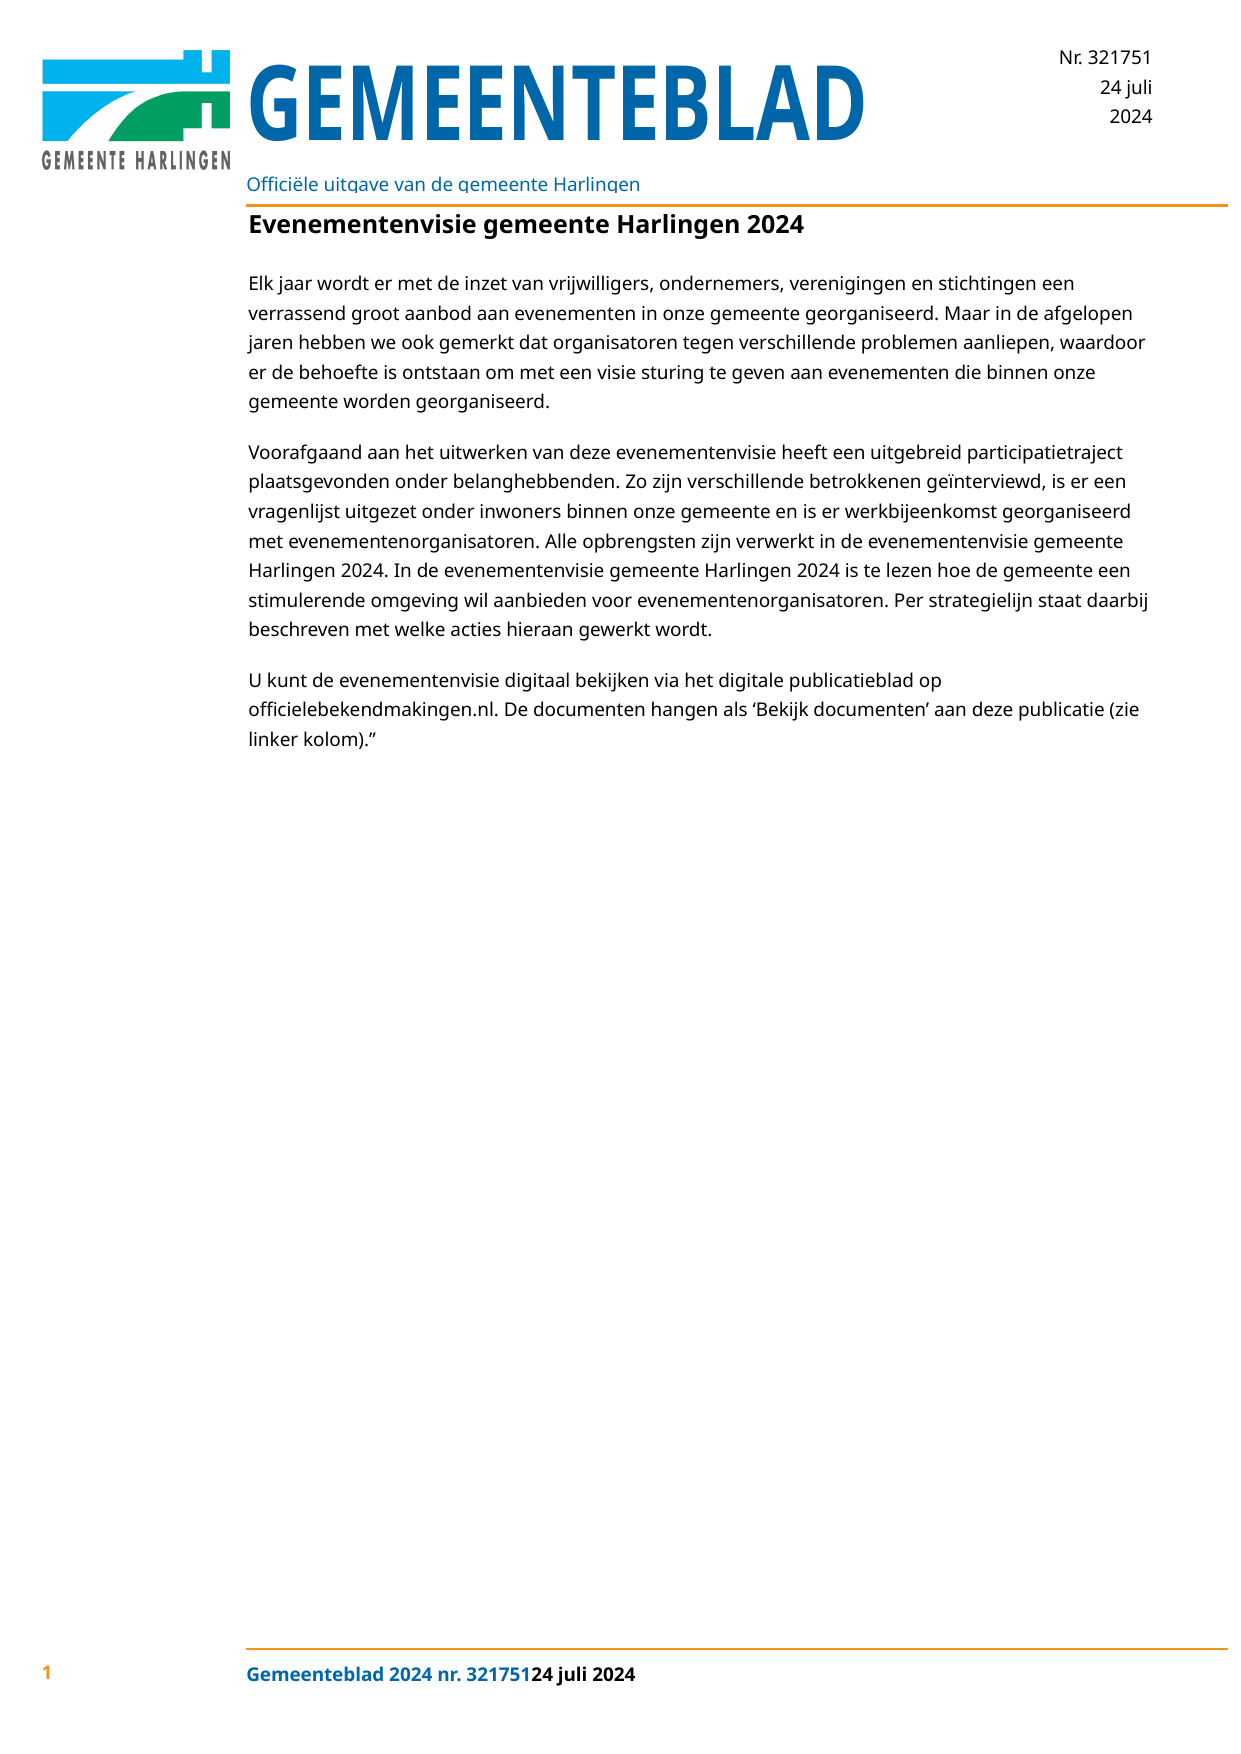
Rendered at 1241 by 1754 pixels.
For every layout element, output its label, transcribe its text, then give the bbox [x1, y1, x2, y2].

text Voorafgaand aan het uitwerken van deze evenementenvisie heeft een uitgebreid participatietraject plaatsgevonden onder belanghebbenden. Zo zijn verschillende betrokkenen geïnterviewd, is er een vragenlijst uitgezet onder inwoners binnen onze gemeente en is er werkbijeenkomst georganiseerd met evenementenorganisatoren. Alle opbrengsten zijn verwerkt in de evenementenvisie gemeente Harlingen 2024. In de evenementenvisie gemeente Harlingen 2024 is te lezen hoe de gemeente een stimulerende omgeving wil aanbieden voor evenementenorganisatoren. Per strategielijn staat daarbij beschreven met welke acties hieraan gewerkt wordt. [248, 439, 1152, 642]
text U kunt de evenementenvisie digitaal bekijken via het digitale publicatieblad op officielebekendmakingen.nl. De documenten hangen als ‘Bekijk documenten’ aan deze publicatie (zie linker kolom).” [248, 667, 1152, 752]
picture [41, 47, 231, 172]
text Elk jaar wordt er met de inzet van vrijwilligers, ondernemers, verenigingen en stichtingen een verrassend groot aanbod aan evenementen in onze gemeente georganiseerd. Maar in de afgelopen jaren hebben we ook gemerkt dat organisatoren tegen verschillende problemen aanliepen, waardoor er de behoefte is ontstaan om met een visie sturing te geven aan evenementen die binnen onze gemeente worden georganiseerd. [248, 270, 1152, 414]
text Evenementenvisie gemeente Harlingen 2024 [248, 207, 1152, 241]
